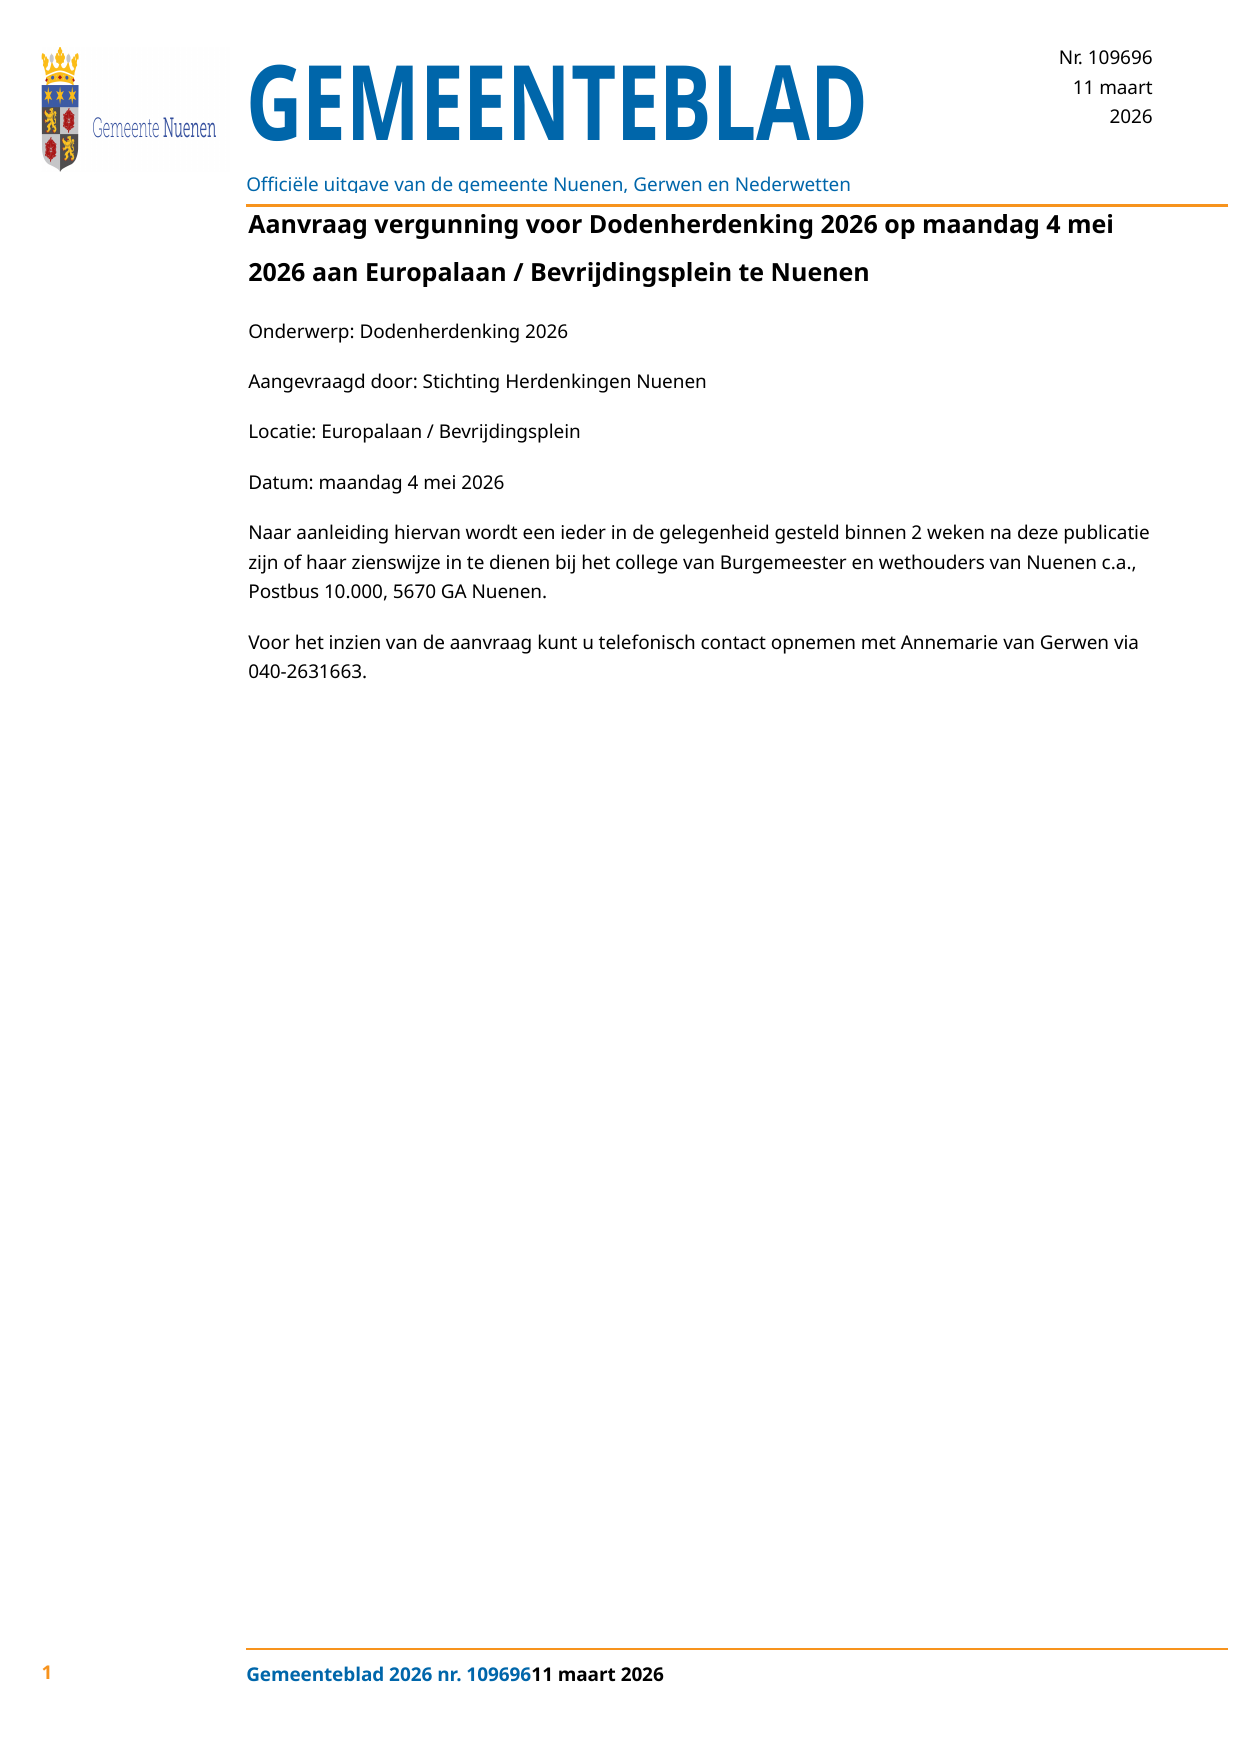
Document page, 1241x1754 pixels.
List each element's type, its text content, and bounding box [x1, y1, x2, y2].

text Aanvraag vergunning voor Dodenherdenking 2026 op maandag 4 mei 2026 aan Europalaan / Bevrijdingsplein te Nuenen [248, 207, 1152, 288]
text Locatie: Europalaan / Bevrijdingsplein [248, 419, 1152, 444]
text Onderwerp: Dodenherdenking 2026 [248, 318, 1152, 344]
text Datum: maandag 4 mei 2026 [248, 469, 1152, 495]
picture [41, 47, 231, 172]
text Voor het inzien van de aanvraag kunt u telefonisch contact opnemen met Annemarie van Gerwen via 040-2631663. [248, 629, 1152, 684]
text Naar aanleiding hiervan wordt een ieder in de gelegenheid gesteld binnen 2 weken na deze publicatie zijn of haar zienswijze in te dienen bij het college van Burgemeester en wethouders van Nuenen c.a., Postbus 10.000, 5670 GA Nuenen. [248, 519, 1152, 604]
text Aangevraagd door: Stichting Herdenkingen Nuenen [248, 368, 1152, 394]
